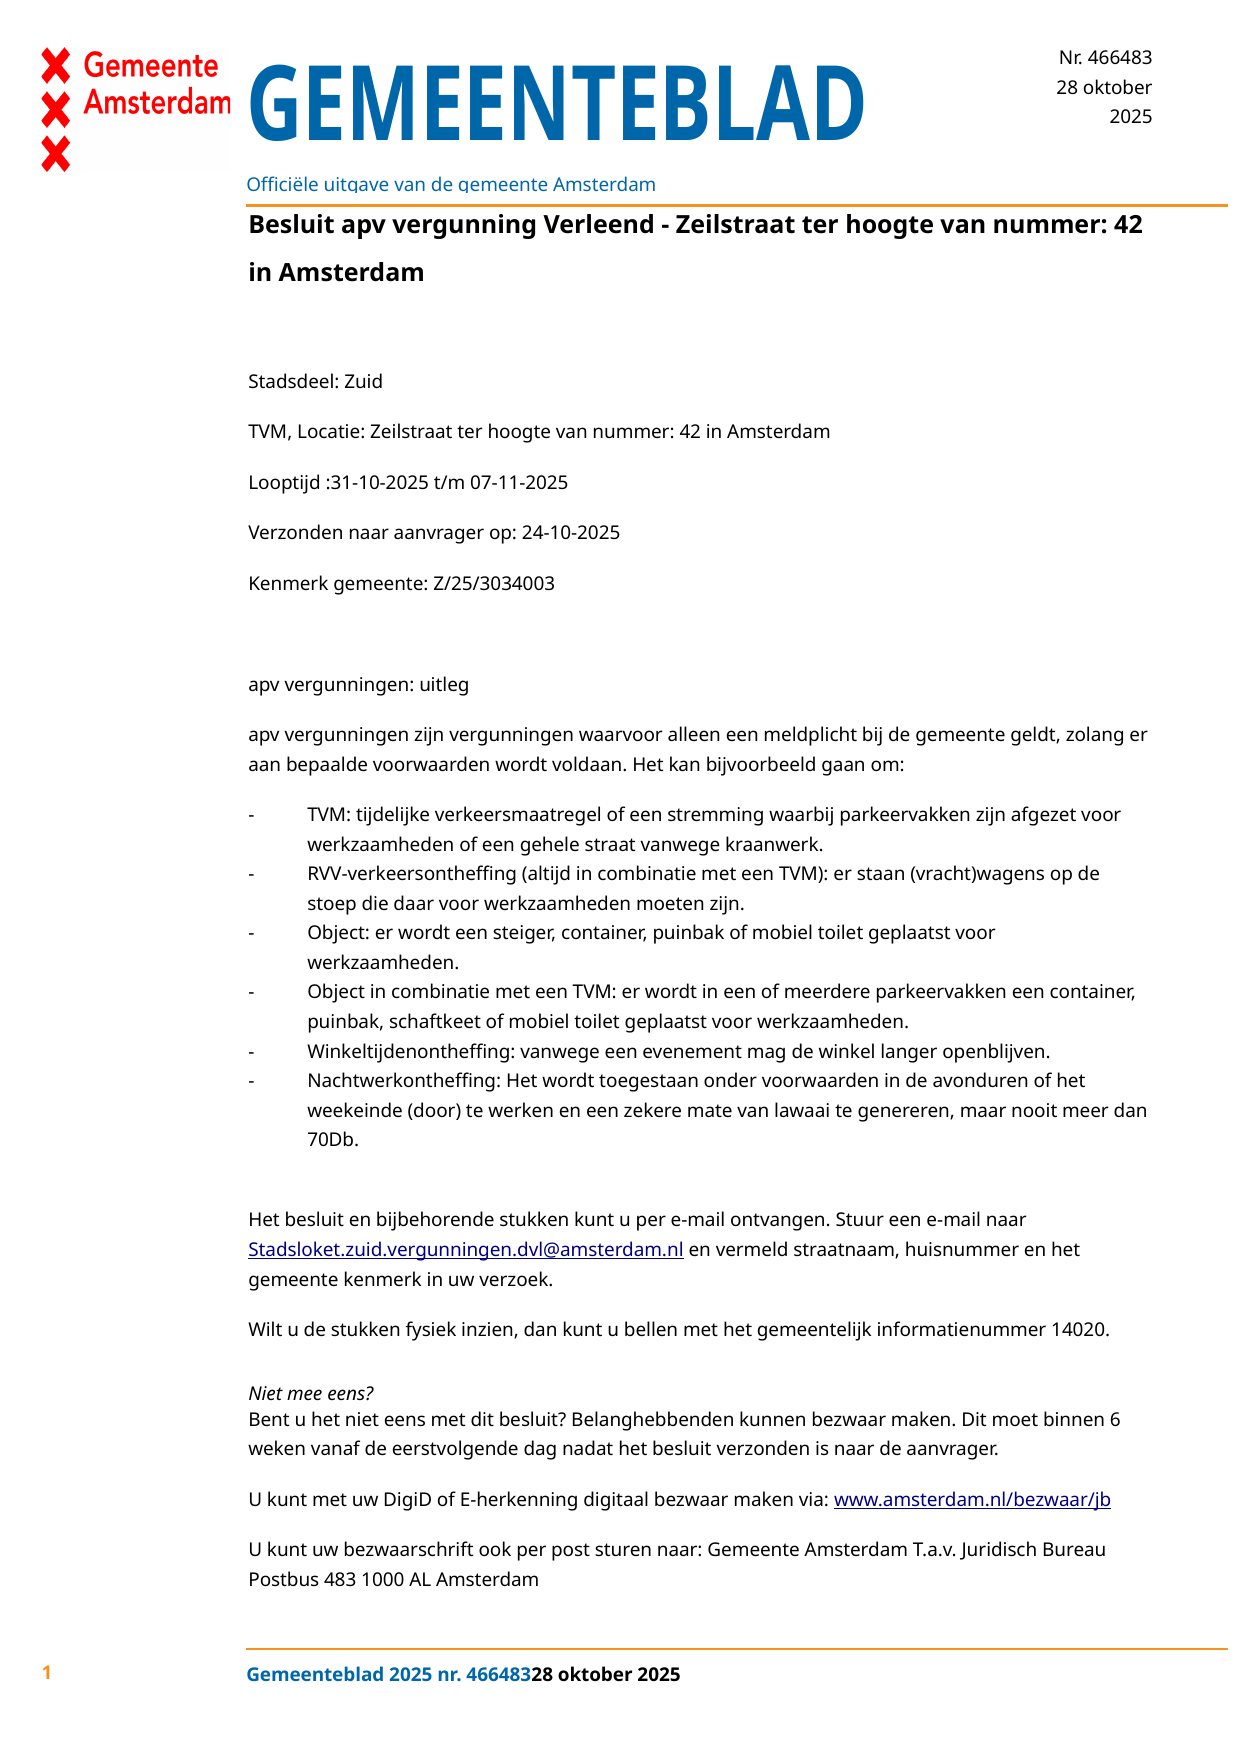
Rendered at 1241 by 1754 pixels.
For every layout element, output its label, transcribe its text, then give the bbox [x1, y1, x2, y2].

text Kenmerk gemeente: Z/25/3034003 [248, 570, 1152, 596]
list TVM: tijdelijke verkeersmaatregel of een stremming waarbij parkeervakken zijn afgezet voor werkzaamheden of een gehele straat vanwege kraanwerk. [248, 801, 1152, 857]
list Object in combinatie met een TVM: er wordt in een of meerdere parkeervakken een container, puinbak, schaftkeet of mobiel toilet geplaatst voor werkzaamheden. [248, 979, 1152, 1034]
text U kunt uw bezwaarschrift ook per post sturen naar: Gemeente Amsterdam T.a.v. Juridisch Bureau Postbus 483 1000 AL Amsterdam [248, 1536, 1152, 1592]
text Wilt u de stukken fysiek inzien, dan kunt u bellen met het gemeentelijk informatienummer 14020. [248, 1316, 1152, 1342]
text TVM, Locatie: Zeilstraat ter hoogte van nummer: 42 in Amsterdam [248, 419, 1152, 444]
text Looptijd :31-10-2025 t/m 07-11-2025 [248, 469, 1152, 495]
list RVV-verkeersontheffing (altijd in combinatie met een TVM): er staan (vracht)wagens op de stoep die daar voor werkzaamheden moeten zijn. [248, 860, 1152, 916]
text Stadsdeel: Zuid [248, 368, 1152, 394]
list Nachtwerkontheffing: Het wordt toegestaan onder voorwaarden in de avonduren of het weekeinde (door) te werken en een zekere mate van lawaai te genereren, maar nooit meer dan 70Db. [248, 1067, 1152, 1152]
text Bent u het niet eens met dit besluit? Belanghebbenden kunnen bezwaar maken. Dit moet binnen 6 weken vanaf de eerstvolgende dag nadat het besluit verzonden is naar de aanvrager. [248, 1406, 1152, 1461]
text apv vergunningen zijn vergunningen waarvoor alleen een meldplicht bij de gemeente geldt, zolang er aan bepaalde voorwaarden wordt voldaan. Het kan bijvoorbeeld gaan om: [248, 721, 1152, 777]
text apv vergunningen: uitleg [248, 671, 1152, 697]
list Winkeltijdenontheffing: vanwege een evenement mag de winkel langer openblijven. [248, 1038, 1152, 1064]
text Het besluit en bijbehorende stukken kunt u per e-mail ontvangen. Stuur een e-mail naar Stadsloket.zuid.vergunningen.dvl@amsterdam.nl en vermeld straatnaam, huisnummer en het gemeente kenmerk in uw verzoek. [248, 1207, 1152, 1292]
list Object: er wordt een steiger, container, puinbak of mobiel toilet geplaatst voor werkzaamheden. [248, 919, 1152, 975]
picture [41, 47, 231, 172]
text Verzonden naar aanvrager op: 24-10-2025 [248, 519, 1152, 545]
text U kunt met uw DigiD of E-herkenning digitaal bezwaar maken via: www.amsterdam.nl/bezwaar/jb [248, 1486, 1152, 1512]
text Niet mee eens? [248, 1380, 1152, 1406]
text Besluit apv vergunning Verleend - Zeilstraat ter hoogte van nummer: 42 in Amsterdam [248, 207, 1152, 288]
